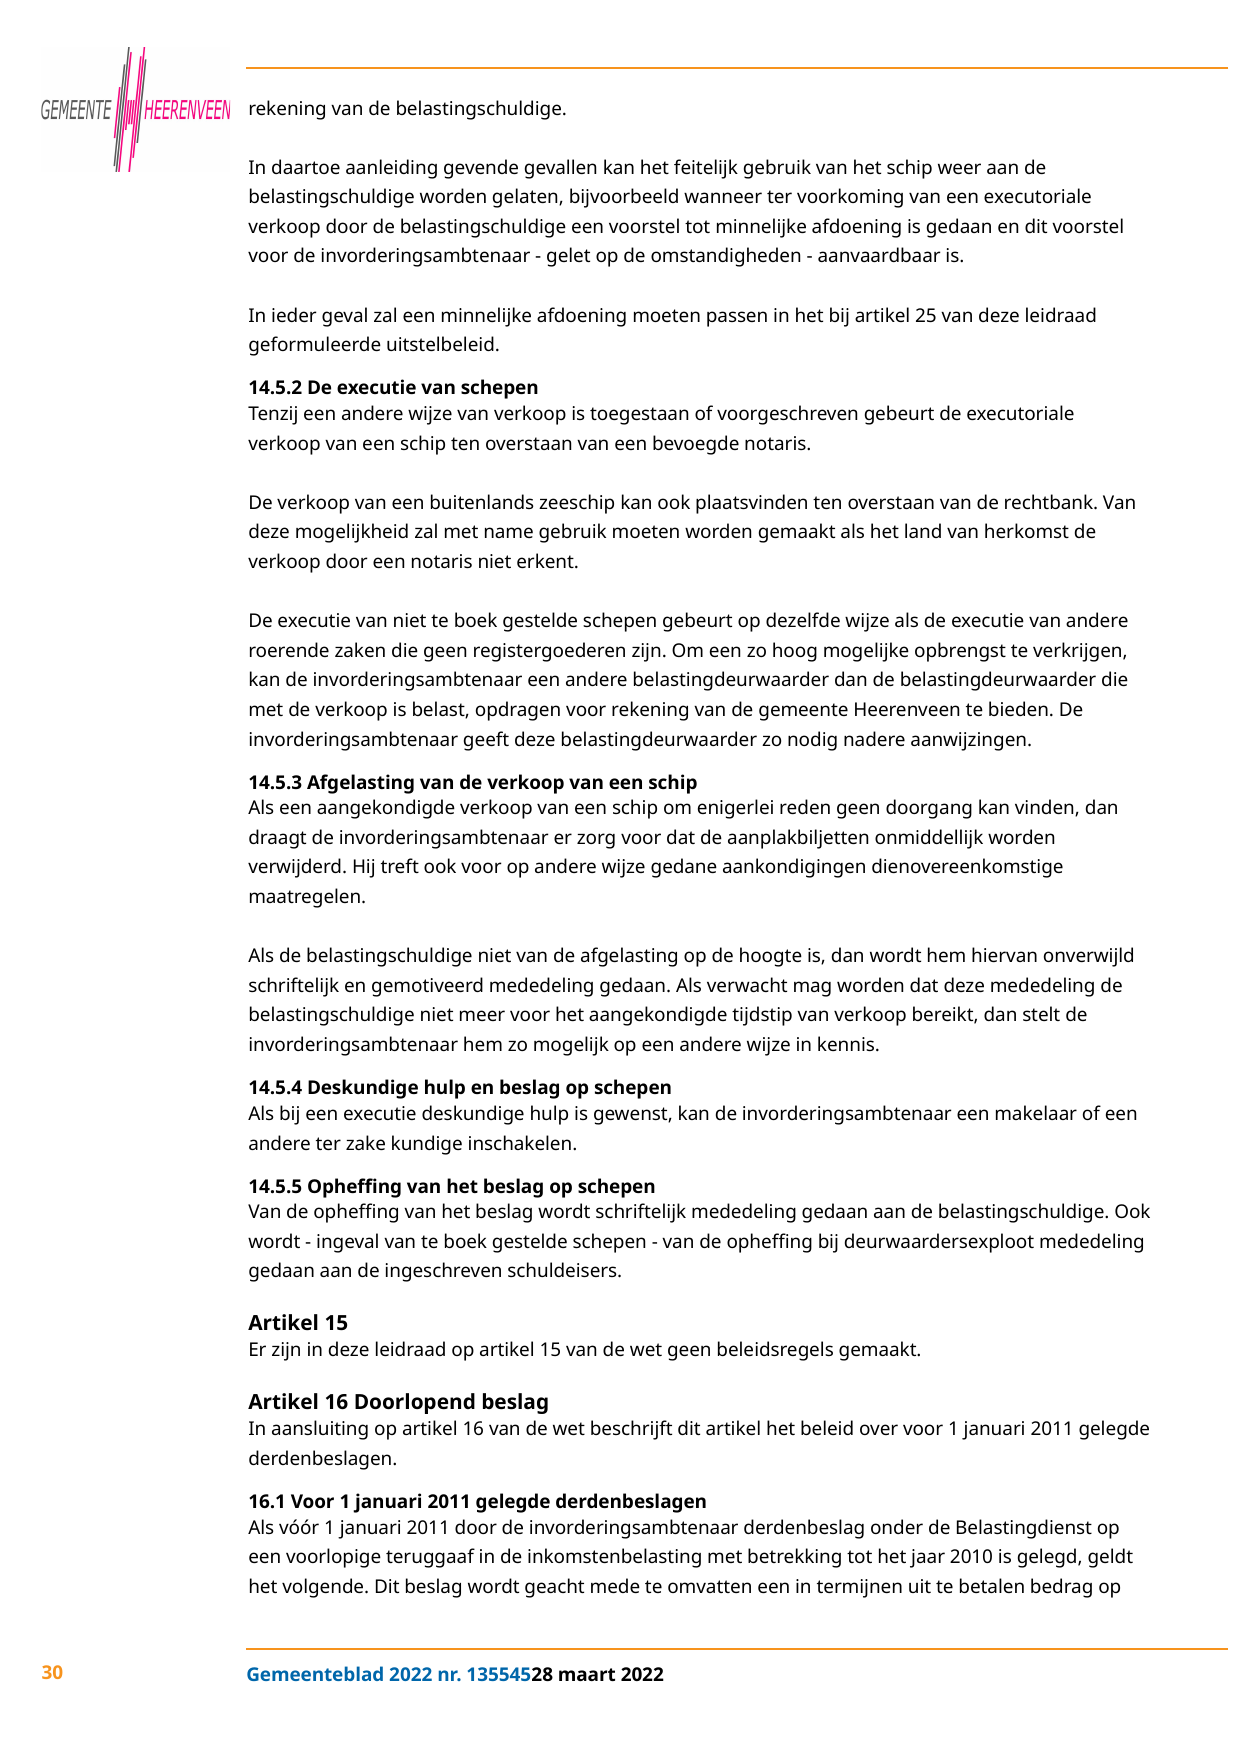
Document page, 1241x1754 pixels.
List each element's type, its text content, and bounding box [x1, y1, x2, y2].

text Artikel 15 [248, 1308, 1152, 1337]
text Van de opheffing van het beslag wordt schriftelijk mededeling gedaan aan de belastingschuldige. Ook wordt - ingeval van te boek gestelde schepen - van de opheffing bij deurwaardersexploot mededeling gedaan aan de ingeschreven schuldeisers. [248, 1198, 1152, 1283]
text Er zijn in deze leidraad op artikel 15 van de wet geen beleidsregels gemaakt. [248, 1337, 1152, 1362]
text Artikel 16 Doorlopend beslag [248, 1387, 1152, 1415]
text Als vóór 1 januari 2011 door de invorderingsambtenaar derdenbeslag onder de Belastingdienst op een voorlopige teruggaaf in de inkomstenbelasting met betrekking tot het jaar 2010 is gelegd, geldt het volgende. Dit beslag wordt geacht mede te omvatten een in termijnen uit te betalen bedrag op [248, 1514, 1152, 1599]
picture [41, 47, 231, 172]
text Als bij een executie deskundige hulp is gewenst, kan de invorderingsambtenaar een makelaar of een andere ter zake kundige inschakelen. [248, 1100, 1152, 1155]
text Als de belastingschuldige niet van de afgelasting op de hoogte is, dan wordt hem hiervan onverwijld schriftelijk en gemotiveerd mededeling gedaan. Als verwacht mag worden dat deze mededeling de belastingschuldige niet meer voor het aangekondigde tijdstip van verkoop bereikt, dan stelt de invorderingsambtenaar hem zo mogelijk op een andere wijze in kennis. [248, 942, 1152, 1057]
text rekening van de belastingschuldige. [248, 95, 1152, 121]
text De executie van niet te boek gestelde schepen gebeurt op dezelfde wijze als de executie van andere roerende zaken die geen registergoederen zijn. Om een zo hoog mogelijke opbrengst te verkrijgen, kan de invorderingsambtenaar een andere belastingdeurwaarder dan de belastingdeurwaarder die met de verkoop is belast, opdragen voor rekening van de gemeente Heerenveen te bieden. De invorderingsambtenaar geeft deze belastingdeurwaarder zo nodig nadere aanwijzingen. [248, 607, 1152, 751]
text Tenzij een andere wijze van verkoop is toegestaan of voorgeschreven gebeurt de executoriale verkoop van een schip ten overstaan van een bevoegde notaris. [248, 400, 1152, 456]
text In daartoe aanleiding gevende gevallen kan het feitelijk gebruik van het schip weer aan de belastingschuldige worden gelaten, bijvoorbeeld wanneer ter voorkoming van een executoriale verkoop door de belastingschuldige een voorstel tot minnelijke afdoening is gedaan en dit voorstel voor de invorderingsambtenaar - gelet op de omstandigheden - aanvaardbaar is. [248, 154, 1152, 268]
text In ieder geval zal een minnelijke afdoening moeten passen in het bij artikel 25 van deze leidraad geformuleerde uitstelbeleid. [248, 302, 1152, 357]
text 14.5.2 De executie van schepen [248, 374, 1152, 400]
text 14.5.4 Deskundige hulp en beslag op schepen [248, 1074, 1152, 1100]
text 14.5.3 Afgelasting van de verkoop van een schip [248, 769, 1152, 794]
text De verkoop van een buitenlands zeeschip kan ook plaatsvinden ten overstaan van de rechtbank. Van deze mogelijkheid zal met name gebruik moeten worden gemaakt als het land van herkomst de verkoop door een notaris niet erkent. [248, 489, 1152, 574]
text In aansluiting op artikel 16 van de wet beschrijft dit artikel het beleid over voor 1 januari 2011 gelegde derdenbeslagen. [248, 1415, 1152, 1471]
text 16.1 Voor 1 januari 2011 gelegde derdenbeslagen [248, 1488, 1152, 1514]
text Als een aangekondigde verkoop van een schip om enigerlei reden geen doorgang kan vinden, dan draagt de invorderingsambtenaar er zorg voor dat de aanplakbiljetten onmiddellijk worden verwijderd. Hij treft ook voor op andere wijze gedane aankondigingen dienovereenkomstige maatregelen. [248, 794, 1152, 909]
text 14.5.5 Opheffing van het beslag op schepen [248, 1173, 1152, 1198]
